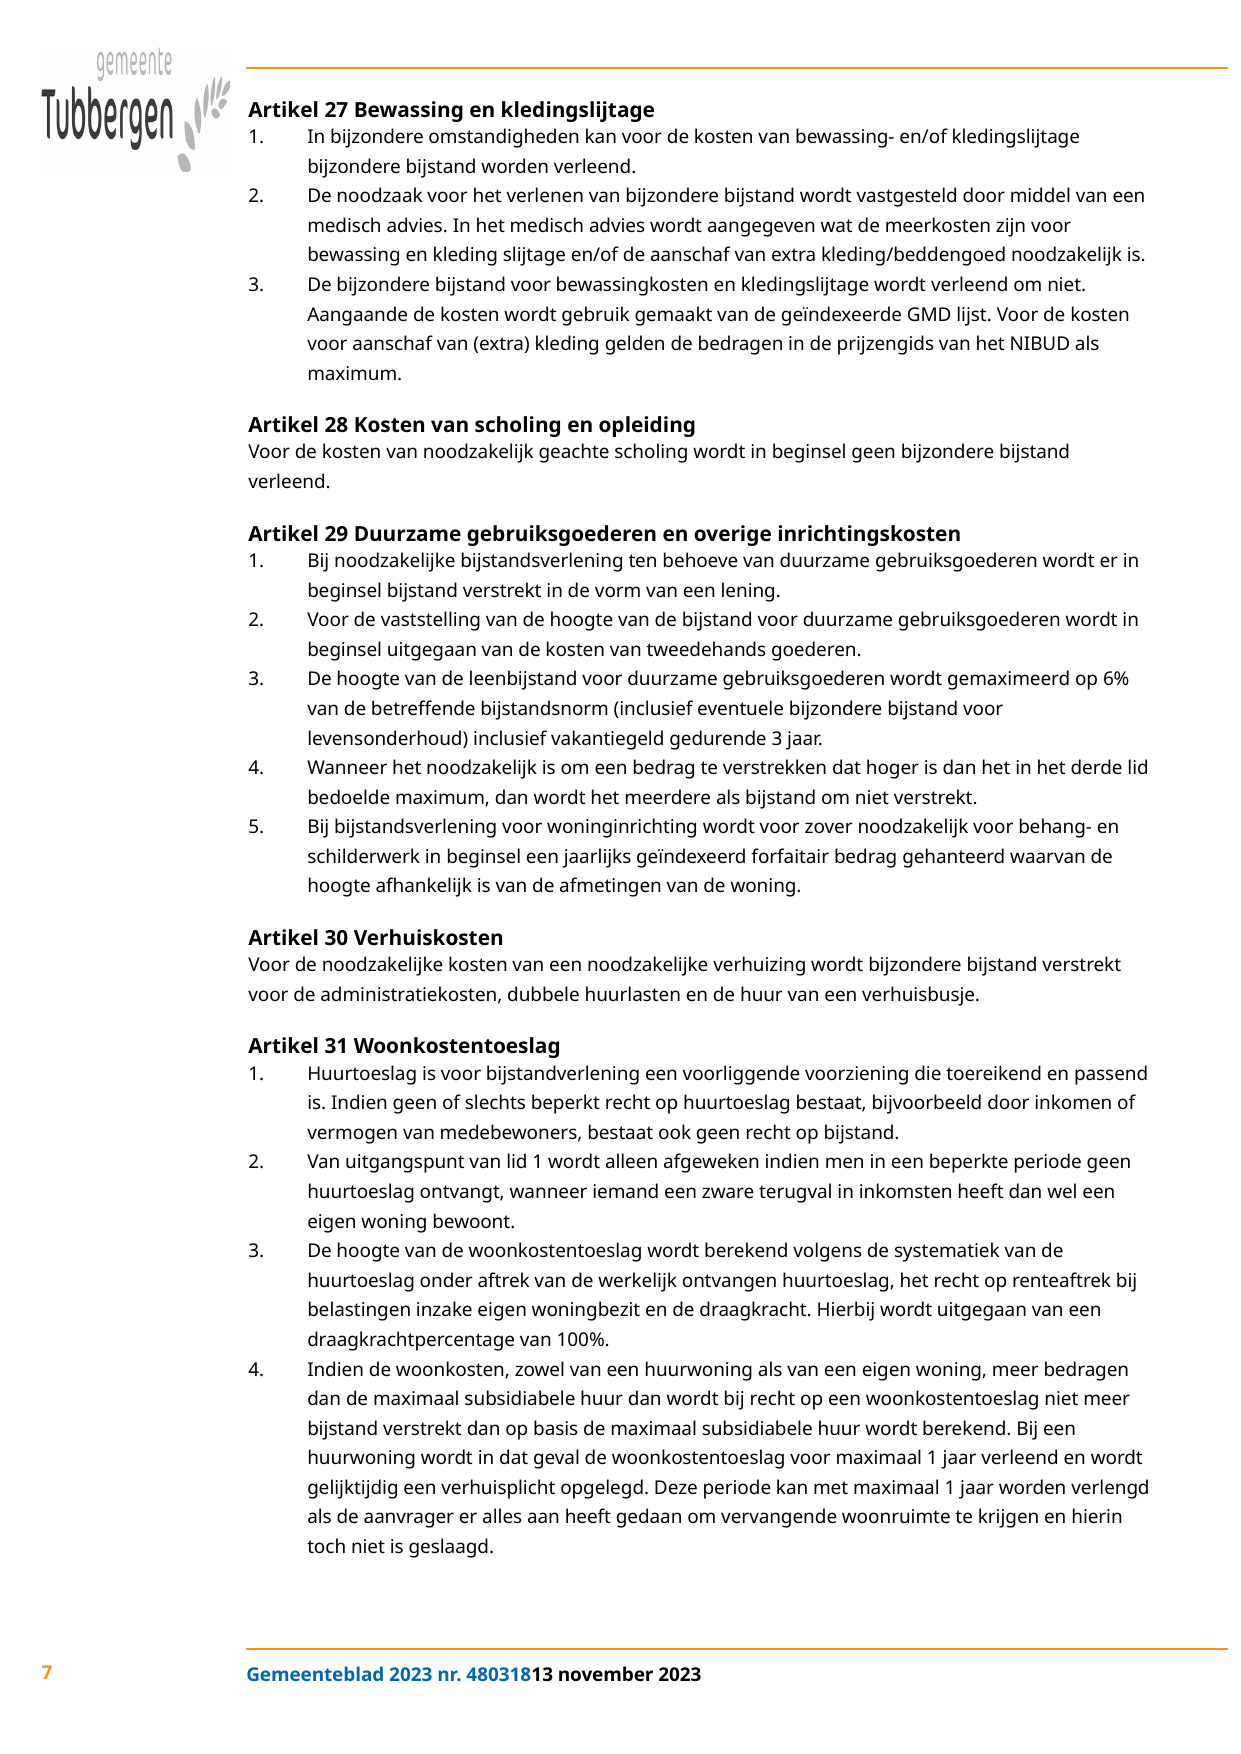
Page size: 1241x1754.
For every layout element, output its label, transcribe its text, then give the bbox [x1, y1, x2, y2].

list De noodzaak voor het verlenen van bijzondere bijstand wordt vastgesteld door middel van een medisch advies. In het medisch advies wordt aangegeven wat de meerkosten zijn voor bewassing en kleding slijtage en/of de aanschaf van extra kleding/beddengoed noodzakelijk is. [248, 182, 1152, 267]
text Artikel 28 Kosten van scholing en opleiding [248, 410, 1152, 439]
list Indien de woonkosten, zowel van een huurwoning als van een eigen woning, meer bedragen dan de maximaal subsidiabele huur dan wordt bij recht op een woonkostentoeslag niet meer bijstand verstrekt dan op basis de maximaal subsidiabele huur wordt berekend. Bij een huurwoning wordt in dat geval de woonkostentoeslag voor maximaal 1 jaar verleend en wordt gelijktijdig een verhuisplicht opgelegd. Deze periode kan met maximaal 1 jaar worden verlengd als de aanvrager er alles aan heeft gedaan om vervangende woonruimte te krijgen en hierin toch niet is geslaagd. [248, 1356, 1152, 1559]
list In bijzondere omstandigheden kan voor de kosten van bewassing- en/of kledingslijtage bijzondere bijstand worden verleend. [248, 123, 1152, 178]
list Van uitgangspunt van lid 1 wordt alleen afgeweken indien men in een beperkte periode geen huurtoeslag ontvangt, wanneer iemand een zware terugval in inkomsten heeft dan wel een eigen woning bewoont. [248, 1149, 1152, 1233]
text Artikel 29 Duurzame gebruiksgoederen en overige inrichtingskosten [248, 519, 1152, 547]
text Voor de kosten van noodzakelijk geachte scholing wordt in beginsel geen bijzondere bijstand verleend. [248, 439, 1152, 494]
list De bijzondere bijstand voor bewassingkosten en kledingslijtage wordt verleend om niet. Aangaande de kosten wordt gebruik gemaakt van de geïndexeerde GMD lijst. Voor de kosten voor aanschaf van (extra) kleding gelden de bedragen in de prijzengids van het NIBUD als maximum. [248, 271, 1152, 386]
text Artikel 30 Verhuiskosten [248, 923, 1152, 951]
list Voor de vaststelling van de hoogte van de bijstand voor duurzame gebruiksgoederen wordt in beginsel uitgegaan van de kosten van tweedehands goederen. [248, 606, 1152, 662]
text Artikel 31 Woonkostentoeslag [248, 1031, 1152, 1060]
list Bij noodzakelijke bijstandsverlening ten behoeve van duurzame gebruiksgoederen wordt er in beginsel bijstand verstrekt in de vorm van een lening. [248, 547, 1152, 602]
text Artikel 27 Bewassing en kledingslijtage [248, 95, 1152, 123]
text Voor de noodzakelijke kosten van een noodzakelijke verhuizing wordt bijzondere bijstand verstrekt voor de administratiekosten, dubbele huurlasten en de huur van een verhuisbusje. [248, 951, 1152, 1007]
list De hoogte van de woonkostentoeslag wordt berekend volgens de systematiek van de huurtoeslag onder aftrek van de werkelijk ontvangen huurtoeslag, het recht op renteaftrek bij belastingen inzake eigen woningbezit en de draagkracht. Hierbij wordt uitgegaan van een draagkrachtpercentage van 100%. [248, 1237, 1152, 1352]
picture [41, 47, 231, 172]
list Wanneer het noodzakelijk is om een bedrag te verstrekken dat hoger is dan het in het derde lid bedoelde maximum, dan wordt het meerdere als bijstand om niet verstrekt. [248, 754, 1152, 809]
list Bij bijstandsverlening voor woninginrichting wordt voor zover noodzakelijk voor behang- en schilderwerk in beginsel een jaarlijks geïndexeerd forfaitair bedrag gehanteerd waarvan de hoogte afhankelijk is van de afmetingen van de woning. [248, 813, 1152, 898]
list De hoogte van de leenbijstand voor duurzame gebruiksgoederen wordt gemaximeerd op 6% van de betreffende bijstandsnorm (inclusief eventuele bijzondere bijstand voor levensonderhoud) inclusief vakantiegeld gedurende 3 jaar. [248, 666, 1152, 750]
list Huurtoeslag is voor bijstandverlening een voorliggende voorziening die toereikend en passend is. Indien geen of slechts beperkt recht op huurtoeslag bestaat, bijvoorbeeld door inkomen of vermogen van medebewoners, bestaat ook geen recht op bijstand. [248, 1060, 1152, 1145]
